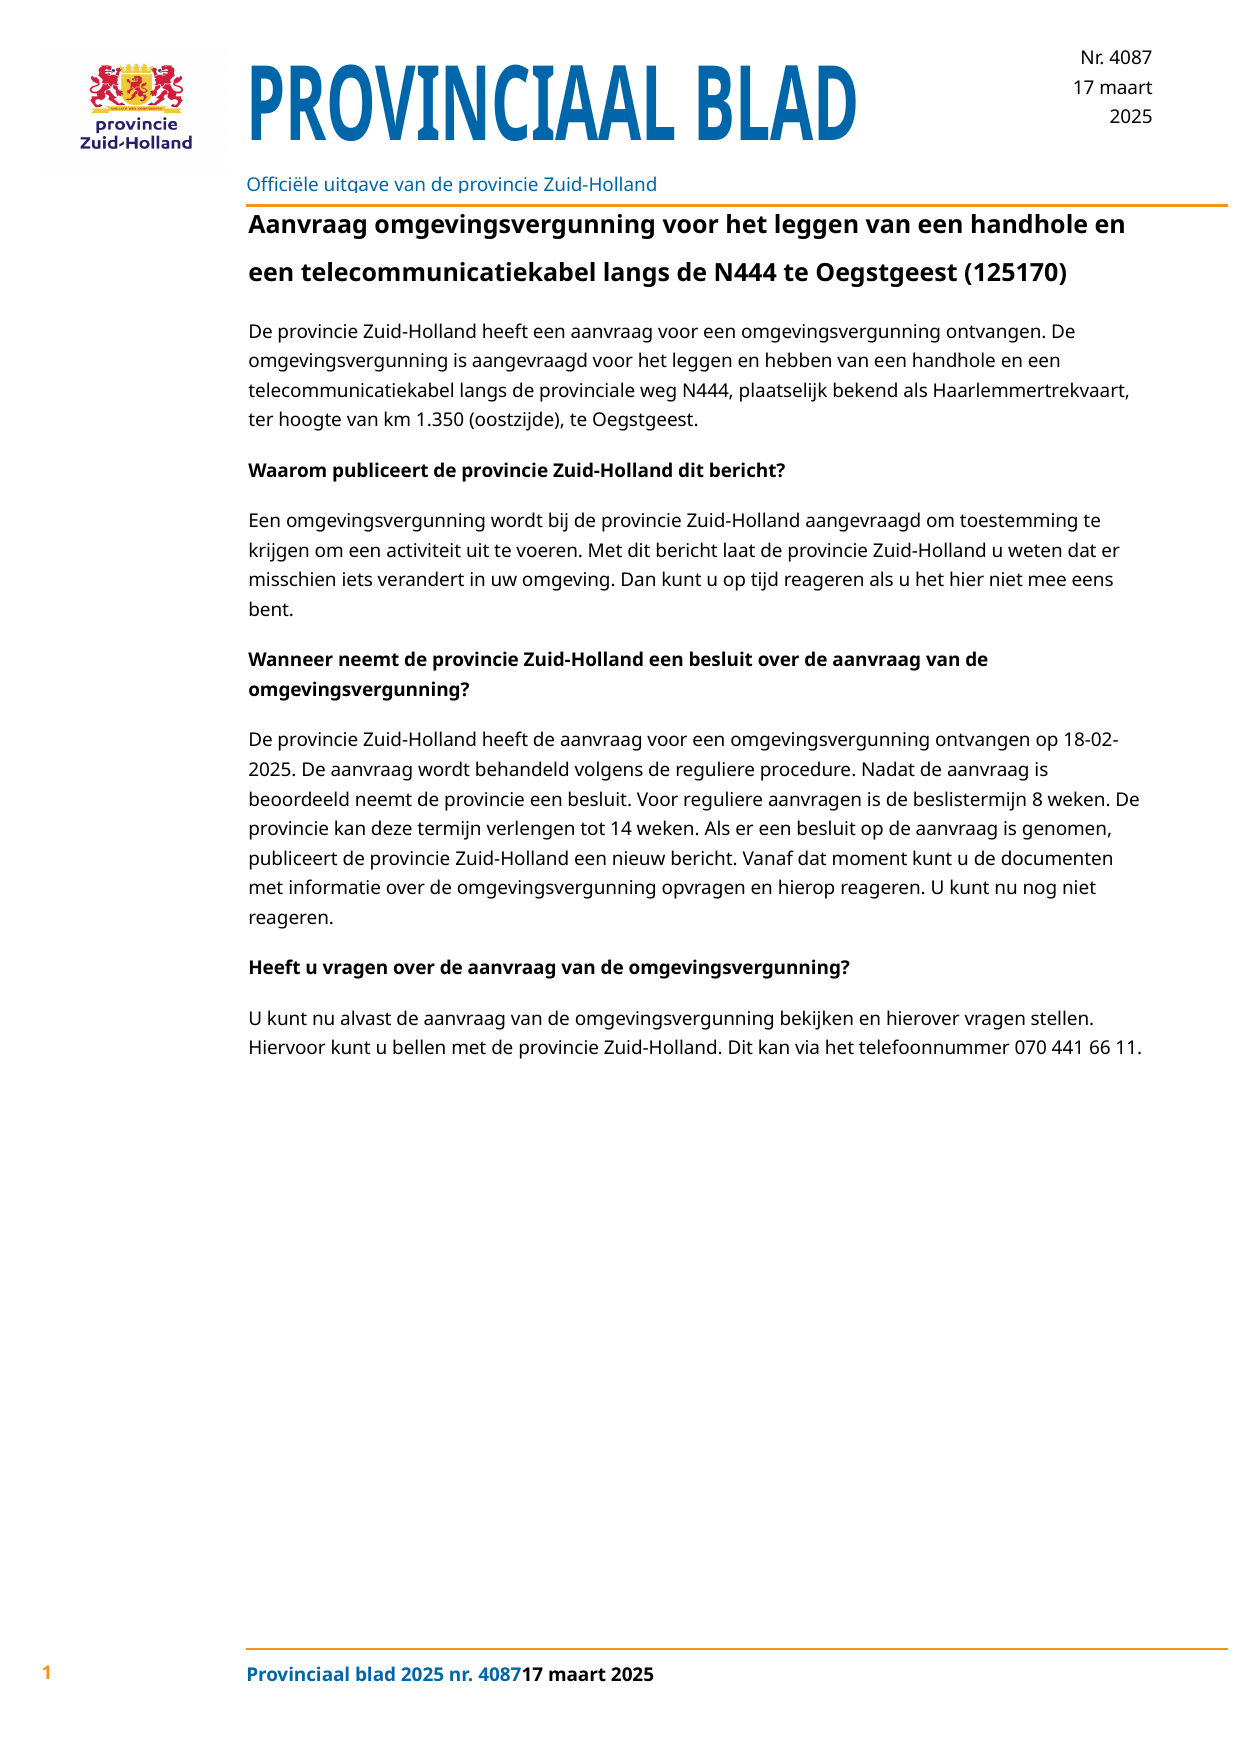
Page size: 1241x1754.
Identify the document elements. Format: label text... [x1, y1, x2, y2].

text Een omgevingsvergunning wordt bij de provincie Zuid-Holland aangevraagd om toestemming te krijgen om een activiteit uit te voeren. Met dit bericht laat de provincie Zuid-Holland u weten dat er misschien iets verandert in uw omgeving. Dan kunt u op tijd reageren als u het hier niet mee eens bent. [248, 507, 1152, 622]
text De provincie Zuid-Holland heeft de aanvraag voor een omgevingsvergunning ontvangen op 18-02-2025. De aanvraag wordt behandeld volgens de reguliere procedure. Nadat de aanvraag is beoordeeld neemt de provincie een besluit. Voor reguliere aanvragen is de beslistermijn 8 weken. De provincie kan deze termijn verlengen tot 14 weken. Als er een besluit op de aanvraag is genomen, publiceert de provincie Zuid-Holland een nieuw bericht. Vanaf dat moment kunt u de documenten met informatie over de omgevingsvergunning opvragen en hierop reageren. U kunt nu nog niet reageren. [248, 727, 1152, 930]
picture [41, 47, 231, 172]
text De provincie Zuid-Holland heeft een aanvraag voor een omgevingsvergunning ontvangen. De omgevingsvergunning is aangevraagd voor het leggen en hebben van een handhole en een telecommunicatiekabel langs de provinciale weg N444, plaatselijk bekend als Haarlemmertrekvaart, ter hoogte van km 1.350 (oostzijde), te Oegstgeest. [248, 318, 1152, 432]
text Heeft u vragen over de aanvraag van de omgevingsvergunning? [248, 954, 1152, 980]
text Waarom publiceert de provincie Zuid-Holland dit bericht? [248, 457, 1152, 483]
text Aanvraag omgevingsvergunning voor het leggen van een handhole en een telecommunicatiekabel langs de N444 te Oegstgeest (125170) [248, 207, 1152, 288]
text U kunt nu alvast de aanvraag van de omgevingsvergunning bekijken en hierover vragen stellen. Hiervoor kunt u bellen met de provincie Zuid-Holland. Dit kan via het telefoonnummer 070 441 66 11. [248, 1005, 1152, 1060]
text Wanneer neemt de provincie Zuid-Holland een besluit over de aanvraag van de omgevingsvergunning? [248, 647, 1152, 702]
